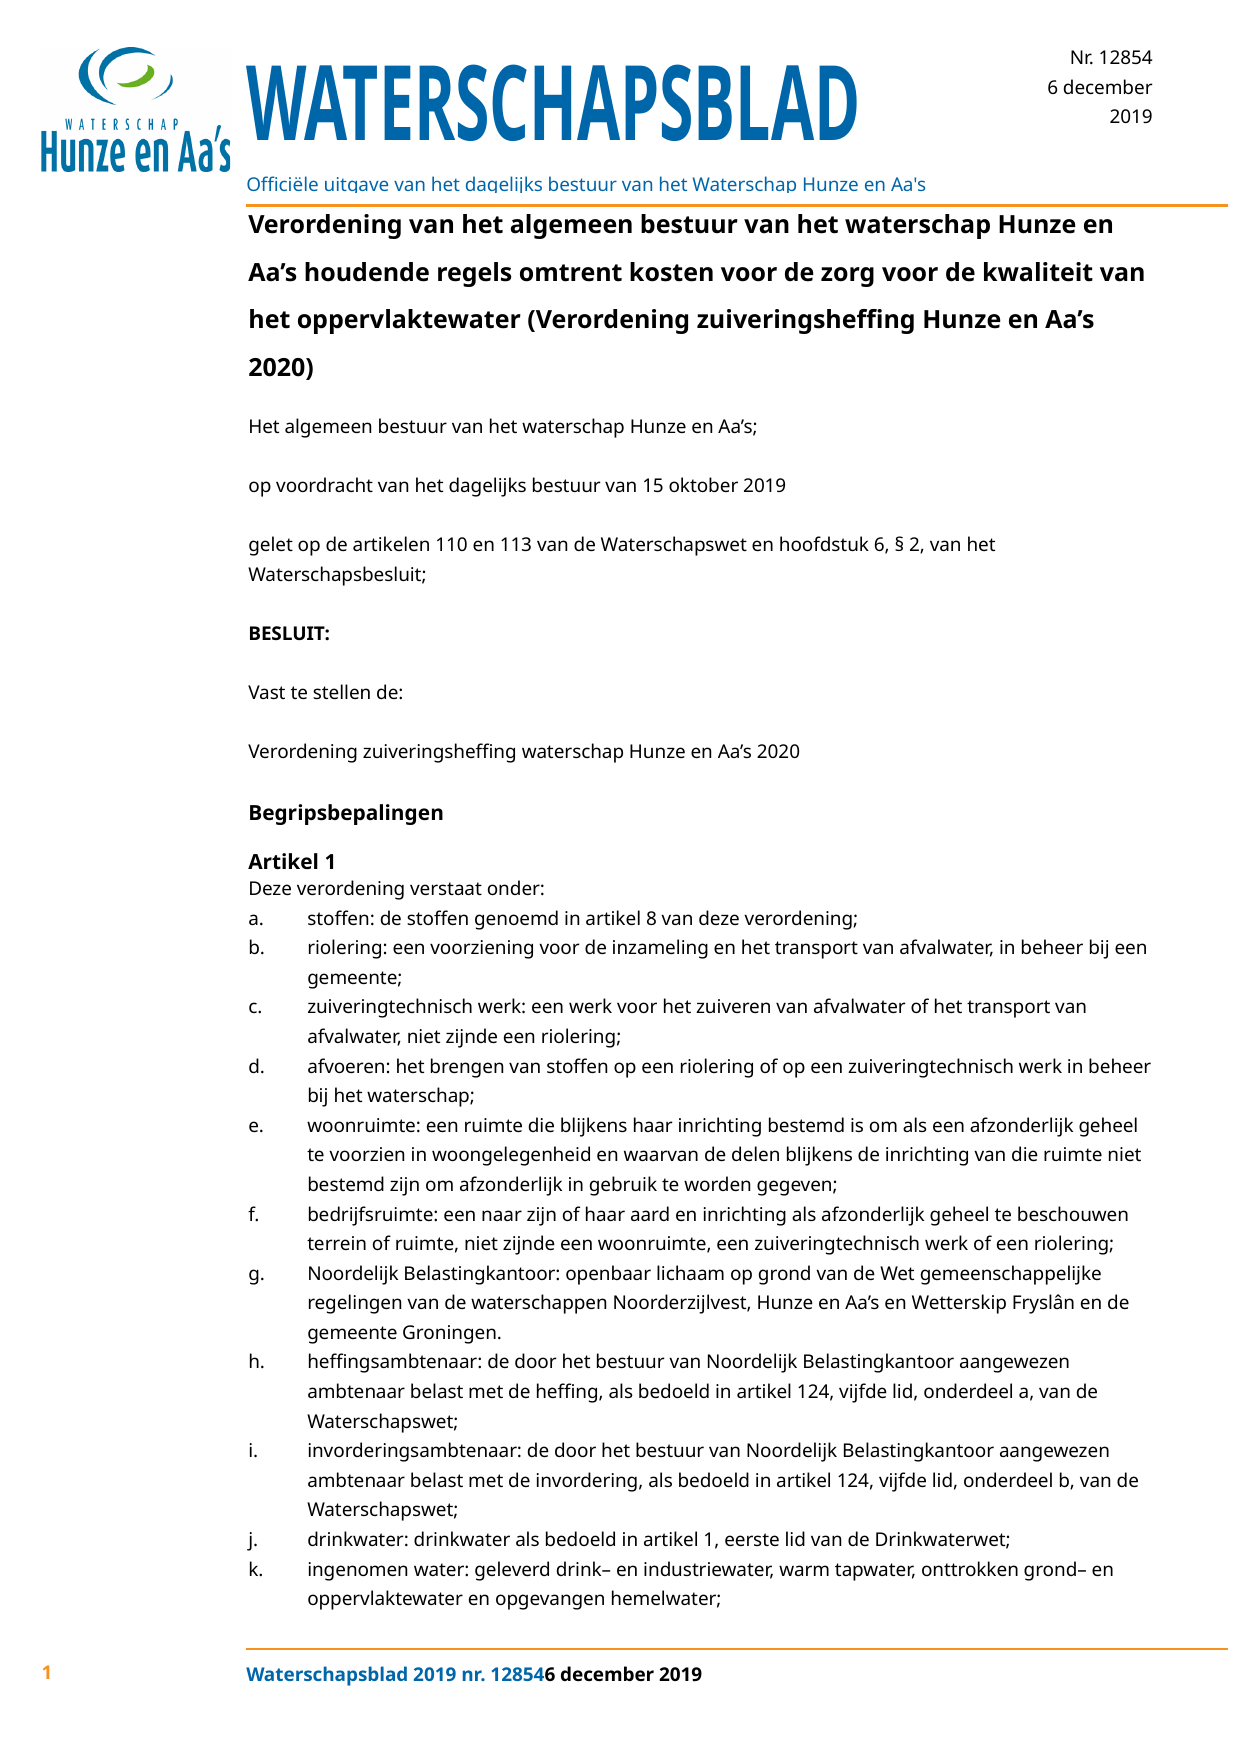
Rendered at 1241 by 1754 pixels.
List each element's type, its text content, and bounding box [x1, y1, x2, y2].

list invorderingsambtenaar: de door het bestuur van Noordelijk Belastingkantoor aangewezen ambtenaar belast met de invordering, als bedoeld in artikel 124, vijfde lid, onderdeel b, van de Waterschapswet; [248, 1437, 1152, 1522]
list drinkwater: drinkwater als bedoeld in artikel 1, eerste lid van de Drinkwaterwet; [248, 1526, 1152, 1552]
picture [47, 154, 51, 172]
list bedrijfsruimte: een naar zijn of haar aard en inrichting als afzonderlijk geheel te beschouwen terrein of ruimte, niet zijnde een woonruimte, een zuiveringtechnisch werk of een riolering; [248, 1201, 1152, 1256]
text Vast te stellen de: [248, 679, 1152, 705]
text BESLUIT: [248, 620, 1152, 646]
text Verordening zuiveringsheffing waterschap Hunze en Aa’s 2020 [248, 738, 1152, 764]
list riolering: een voorziening voor de inzameling en het transport van afvalwater, in beheer bij een gemeente; [248, 934, 1152, 990]
list ingenomen water: geleverd drink– en industriewater, warm tapwater, onttrokken grond– en oppervlaktewater en opgevangen hemelwater; [248, 1556, 1152, 1611]
picture [41, 47, 231, 172]
picture [226, 145, 231, 156]
text Het algemeen bestuur van het waterschap Hunze en Aa’s; [248, 413, 1152, 439]
list Noordelijk Belastingkantoor: openbaar lichaam op grond van de Wet gemeenschappelijke regelingen van de waterschappen Noorderzijlvest, Hunze en Aa’s en Wetterskip Fryslân en de gemeente Groningen. [248, 1260, 1152, 1345]
list zuiveringtechnisch werk: een werk voor het zuiveren van afvalwater of het transport van afvalwater, niet zijnde een riolering; [248, 994, 1152, 1049]
text Begripsbepalingen [248, 798, 1152, 826]
list afvoeren: het brengen van stoffen op een riolering of op een zuiveringtechnisch werk in beheer bij het waterschap; [248, 1053, 1152, 1108]
picture [183, 163, 191, 172]
text gelet op de artikelen 110 en 113 van de Waterschapswet en hoofdstuk 6, § 2, van het Waterschapsbesluit; [248, 531, 1152, 587]
list stoffen: de stoffen genoemd in artikel 8 van deze verordening; [248, 905, 1152, 931]
text Artikel 1 [248, 847, 1152, 875]
list woonruimte: een ruimte die blijkens haar inrichting bestemd is om als een afzonderlijk geheel te voorzien in woongelegenheid en waarvan de delen blijkens de inrichting van die ruimte niet bestemd zijn om afzonderlijk in gebruik te worden gegeven; [248, 1112, 1152, 1197]
list heffingsambtenaar: de door het bestuur van Noordelijk Belastingkantoor aangewezen ambtenaar belast met de heffing, als bedoeld in artikel 124, vijfde lid, onderdeel a, van de Waterschapswet; [248, 1349, 1152, 1434]
text Verordening van het algemeen bestuur van het waterschap Hunze en Aa’s houdende regels omtrent kosten voor de zorg voor de kwaliteit van het oppervlaktewater (Verordening zuiveringsheffing Hunze en Aa’s 2020) [248, 207, 1152, 384]
text op voordracht van het dagelijks bestuur van 15 oktober 2019 [248, 472, 1152, 498]
text Deze verordening verstaat onder: [248, 875, 1152, 901]
